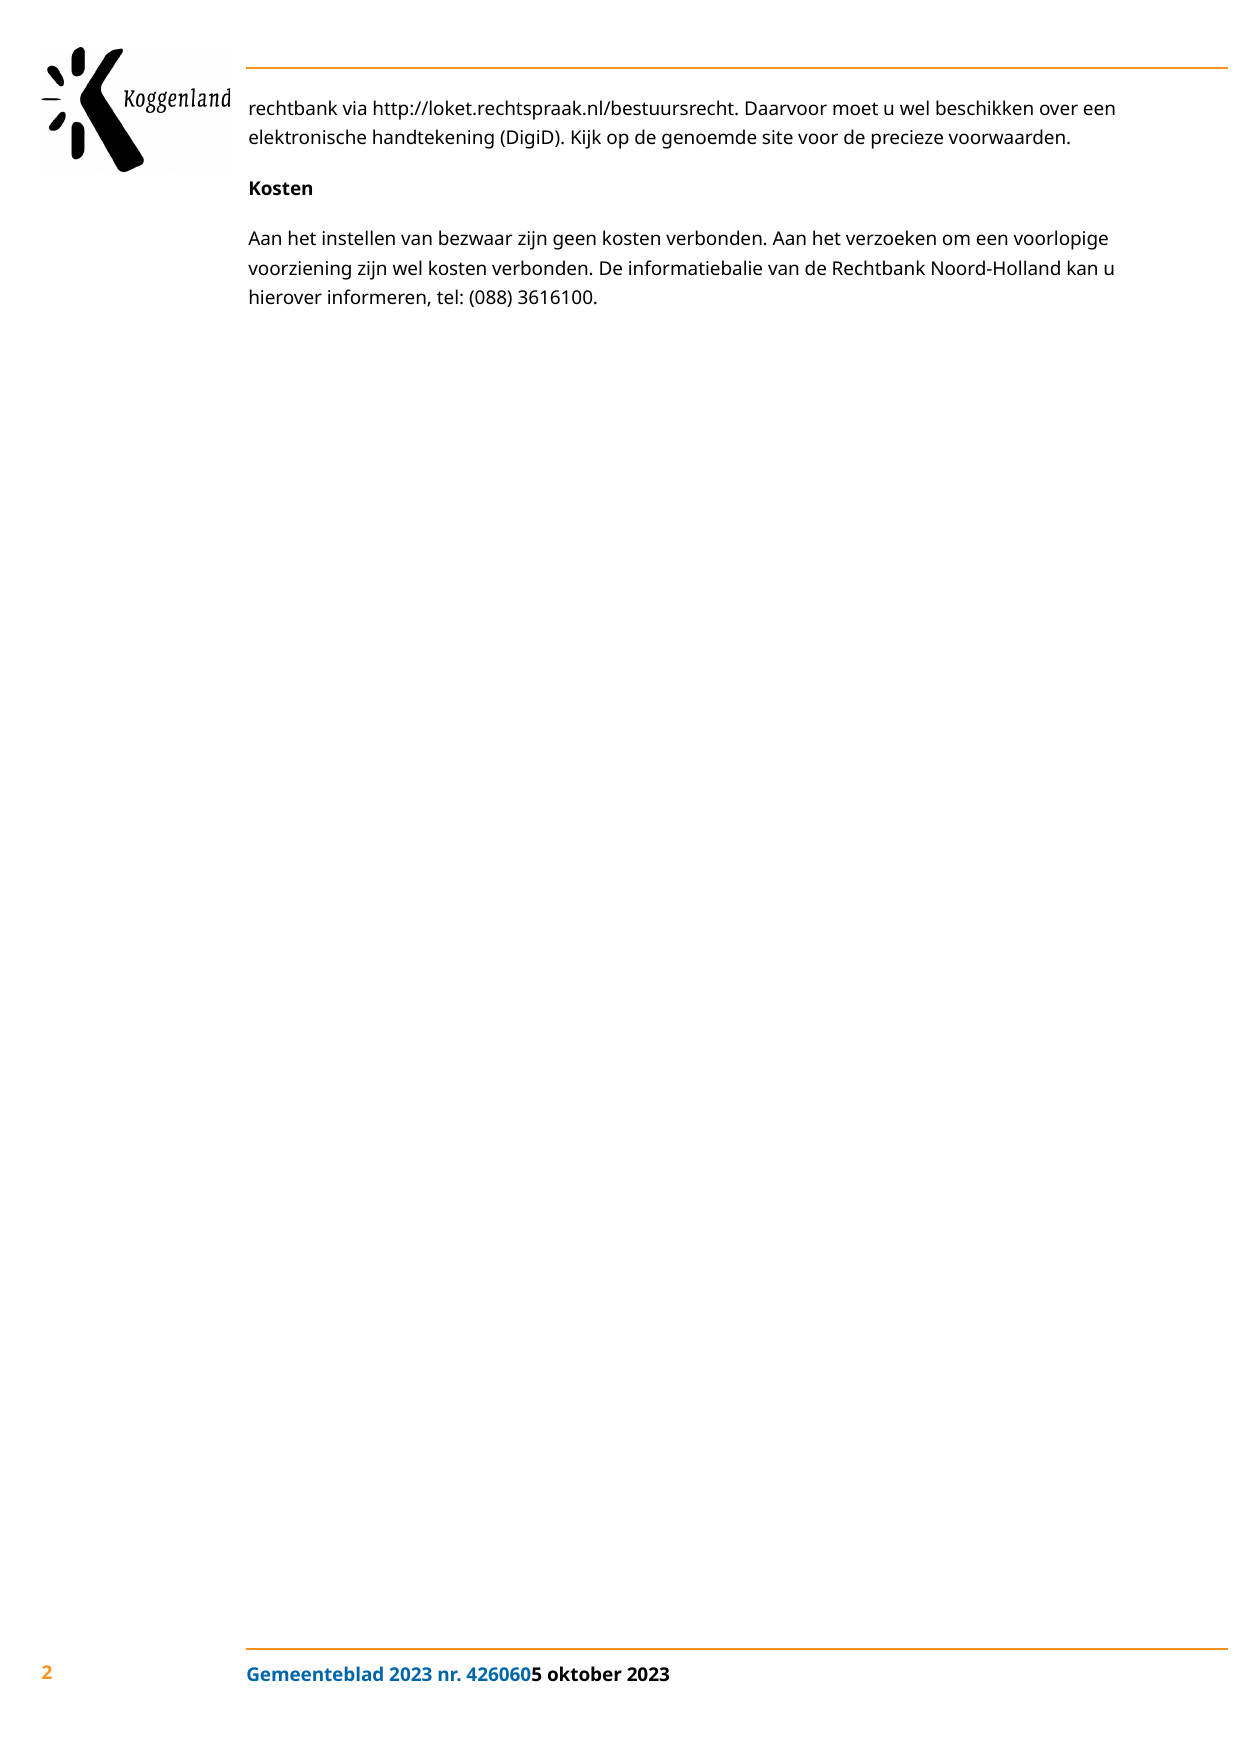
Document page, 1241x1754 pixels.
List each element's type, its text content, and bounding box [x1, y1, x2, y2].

text rechtbank via http://loket.rechtspraak.nl/bestuursrecht. Daarvoor moet u wel beschikken over een elektronische handtekening (DigiD). Kijk op de genoemde site voor de precieze voorwaarden. [248, 95, 1152, 150]
text Kosten [248, 175, 1152, 201]
picture [41, 47, 231, 172]
text Aan het instellen van bezwaar zijn geen kosten verbonden. Aan het verzoeken om een voorlopige voorziening zijn wel kosten verbonden. De informatiebalie van de Rechtbank Noord-Holland kan u hierover informeren, tel: (088) 3616100. [248, 225, 1152, 310]
